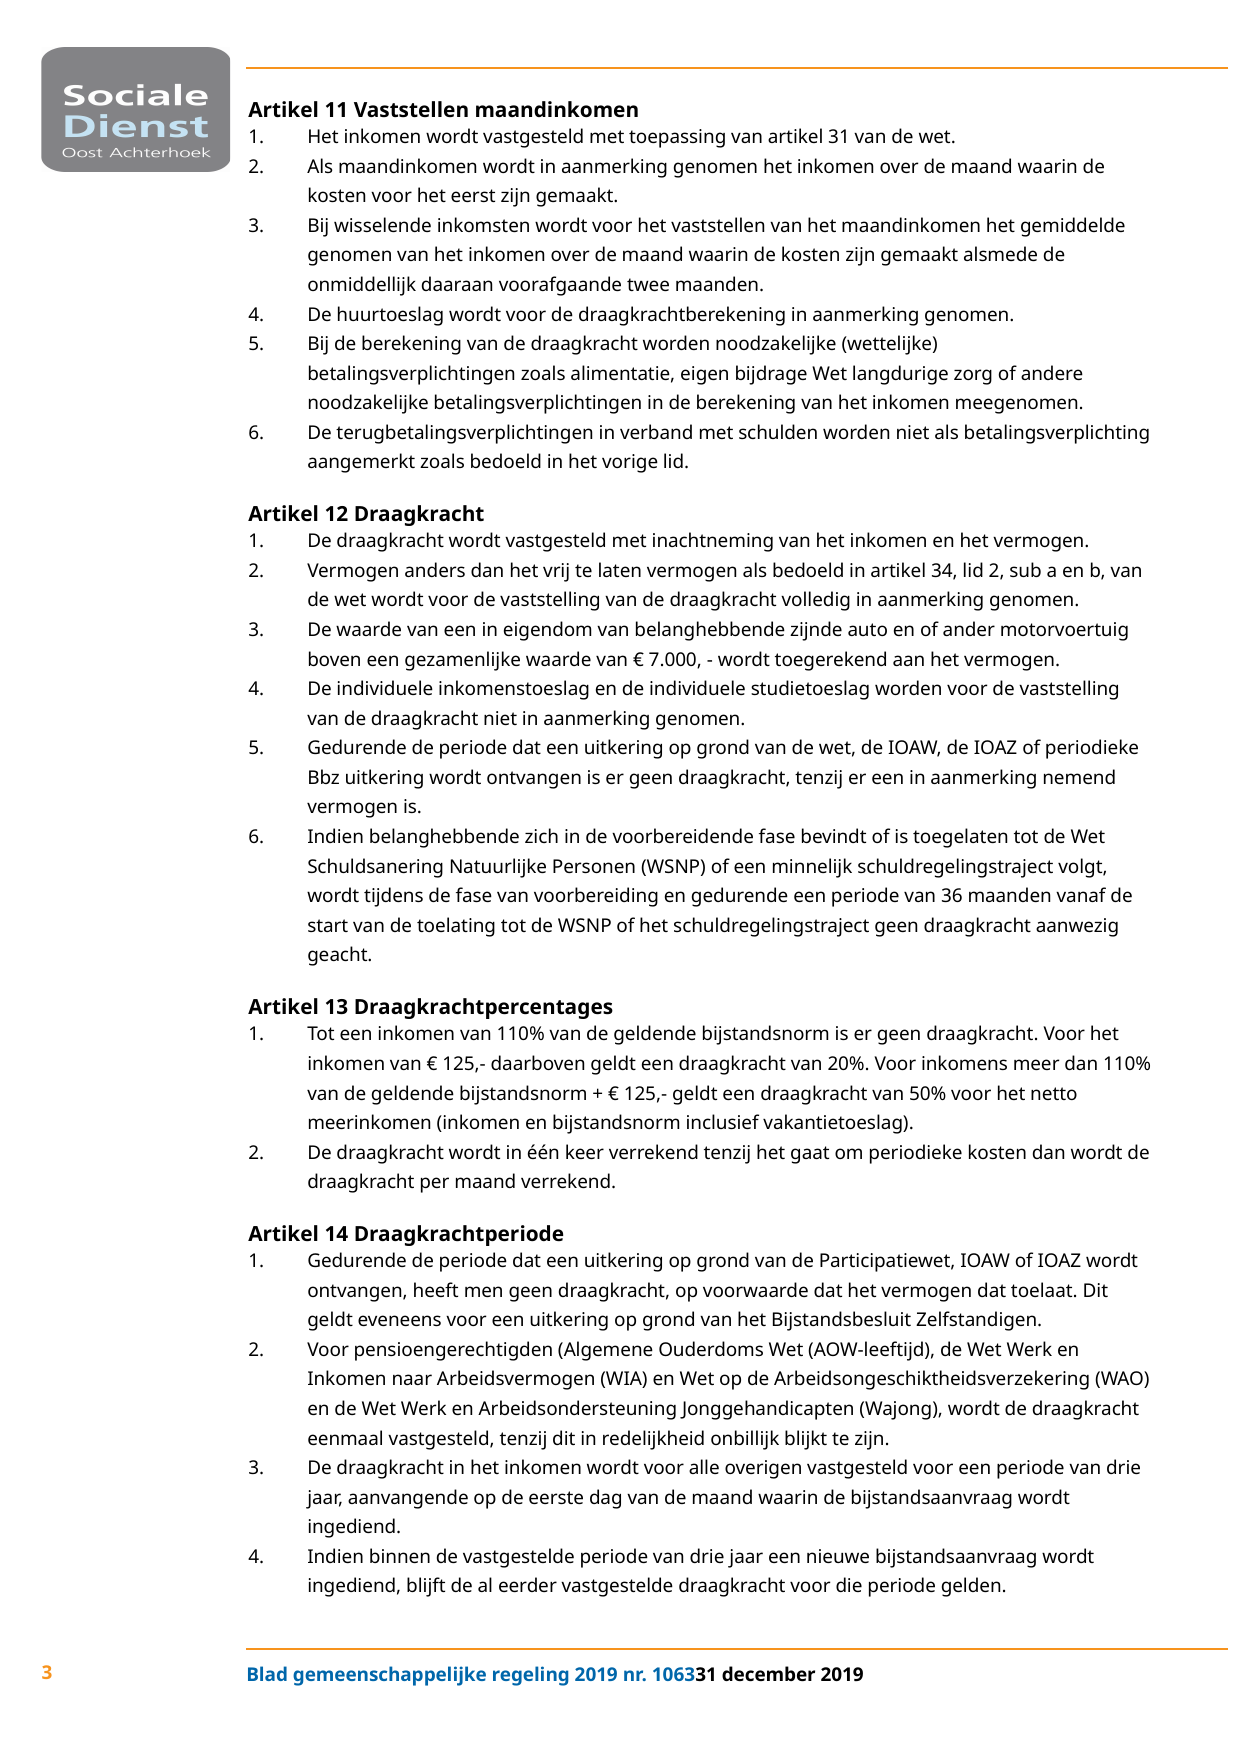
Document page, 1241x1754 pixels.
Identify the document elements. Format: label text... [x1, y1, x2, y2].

text Artikel 13 Draagkrachtpercentages [248, 992, 1152, 1021]
list Als maandinkomen wordt in aanmerking genomen het inkomen over de maand waarin de kosten voor het eerst zijn gemaakt. [248, 153, 1152, 208]
list De terugbetalingsverplichtingen in verband met schulden worden niet als betalingsverplichting aangemerkt zoals bedoeld in het vorige lid. [248, 419, 1152, 474]
list De waarde van een in eigendom van belanghebbende zijnde auto en of ander motorvoertuig boven een gezamenlijke waarde van € 7.000, - wordt toegerekend aan het vermogen. [248, 616, 1152, 672]
list De draagkracht wordt in één keer verrekend tenzij het gaat om periodieke kosten dan wordt de draagkracht per maand verrekend. [248, 1139, 1152, 1194]
list Bij wisselende inkomsten wordt voor het vaststellen van het maandinkomen het gemiddelde genomen van het inkomen over de maand waarin de kosten zijn gemaakt alsmede de onmiddellijk daaraan voorafgaande twee maanden. [248, 212, 1152, 297]
list Indien binnen de vastgestelde periode van drie jaar een nieuwe bijstandsaanvraag wordt ingediend, blijft de al eerder vastgestelde draagkracht voor die periode gelden. [248, 1543, 1152, 1598]
text Artikel 14 Draagkrachtperiode [248, 1219, 1152, 1247]
list De draagkracht in het inkomen wordt voor alle overigen vastgesteld voor een periode van drie jaar, aanvangende op de eerste dag van de maand waarin de bijstandsaanvraag wordt ingediend. [248, 1454, 1152, 1539]
list Indien belanghebbende zich in de voorbereidende fase bevindt of is toegelaten tot de Wet Schuldsanering Natuurlijke Personen (WSNP) of een minnelijk schuldregelingstraject volgt, wordt tijdens de fase van voorbereiding en gedurende een periode van 36 maanden vanaf de start van de toelating tot de WSNP of het schuldregelingstraject geen draagkracht aanwezig geacht. [248, 823, 1152, 967]
list Gedurende de periode dat een uitkering op grond van de wet, de IOAW, de IOAZ of periodieke Bbz uitkering wordt ontvangen is er geen draagkracht, tenzij er een in aanmerking nemend vermogen is. [248, 734, 1152, 819]
list Vermogen anders dan het vrij te laten vermogen als bedoeld in artikel 34, lid 2, sub a en b, van de wet wordt voor de vaststelling van de draagkracht volledig in aanmerking genomen. [248, 557, 1152, 612]
list Het inkomen wordt vastgesteld met toepassing van artikel 31 van de wet. [248, 123, 1152, 149]
text Artikel 12 Draagkracht [248, 499, 1152, 527]
list De draagkracht wordt vastgesteld met inachtneming van het inkomen en het vermogen. [248, 527, 1152, 553]
list De individuele inkomenstoeslag en de individuele studietoeslag worden voor de vaststelling van de draagkracht niet in aanmerking genomen. [248, 675, 1152, 731]
picture [41, 47, 231, 172]
list De huurtoeslag wordt voor de draagkrachtberekening in aanmerking genomen. [248, 301, 1152, 326]
text Artikel 11 Vaststellen maandinkomen [248, 95, 1152, 123]
list Voor pensioengerechtigden (Algemene Ouderdoms Wet (AOW-leeftijd), de Wet Werk en Inkomen naar Arbeidsvermogen (WIA) en Wet op de Arbeidsongeschiktheidsverzekering (WAO) en de Wet Werk en Arbeidsondersteuning Jonggehandicapten (Wajong), wordt de draagkracht eenmaal vastgesteld, tenzij dit in redelijkheid onbillijk blijkt te zijn. [248, 1336, 1152, 1451]
list Gedurende de periode dat een uitkering op grond van de Participatiewet, IOAW of IOAZ wordt ontvangen, heeft men geen draagkracht, op voorwaarde dat het vermogen dat toelaat. Dit geldt eveneens voor een uitkering op grond van het Bijstandsbesluit Zelfstandigen. [248, 1247, 1152, 1332]
list Tot een inkomen van 110% van de geldende bijstandsnorm is er geen draagkracht. Voor het inkomen van € 125,- daarboven geldt een draagkracht van 20%. Voor inkomens meer dan 110% van de geldende bijstandsnorm + € 125,- geldt een draagkracht van 50% voor het netto meerinkomen (inkomen en bijstandsnorm inclusief vakantietoeslag). [248, 1021, 1152, 1135]
list Bij de berekening van de draagkracht worden noodzakelijke (wettelijke) betalingsverplichtingen zoals alimentatie, eigen bijdrage Wet langdurige zorg of andere noodzakelijke betalingsverplichtingen in de berekening van het inkomen meegenomen. [248, 330, 1152, 415]
